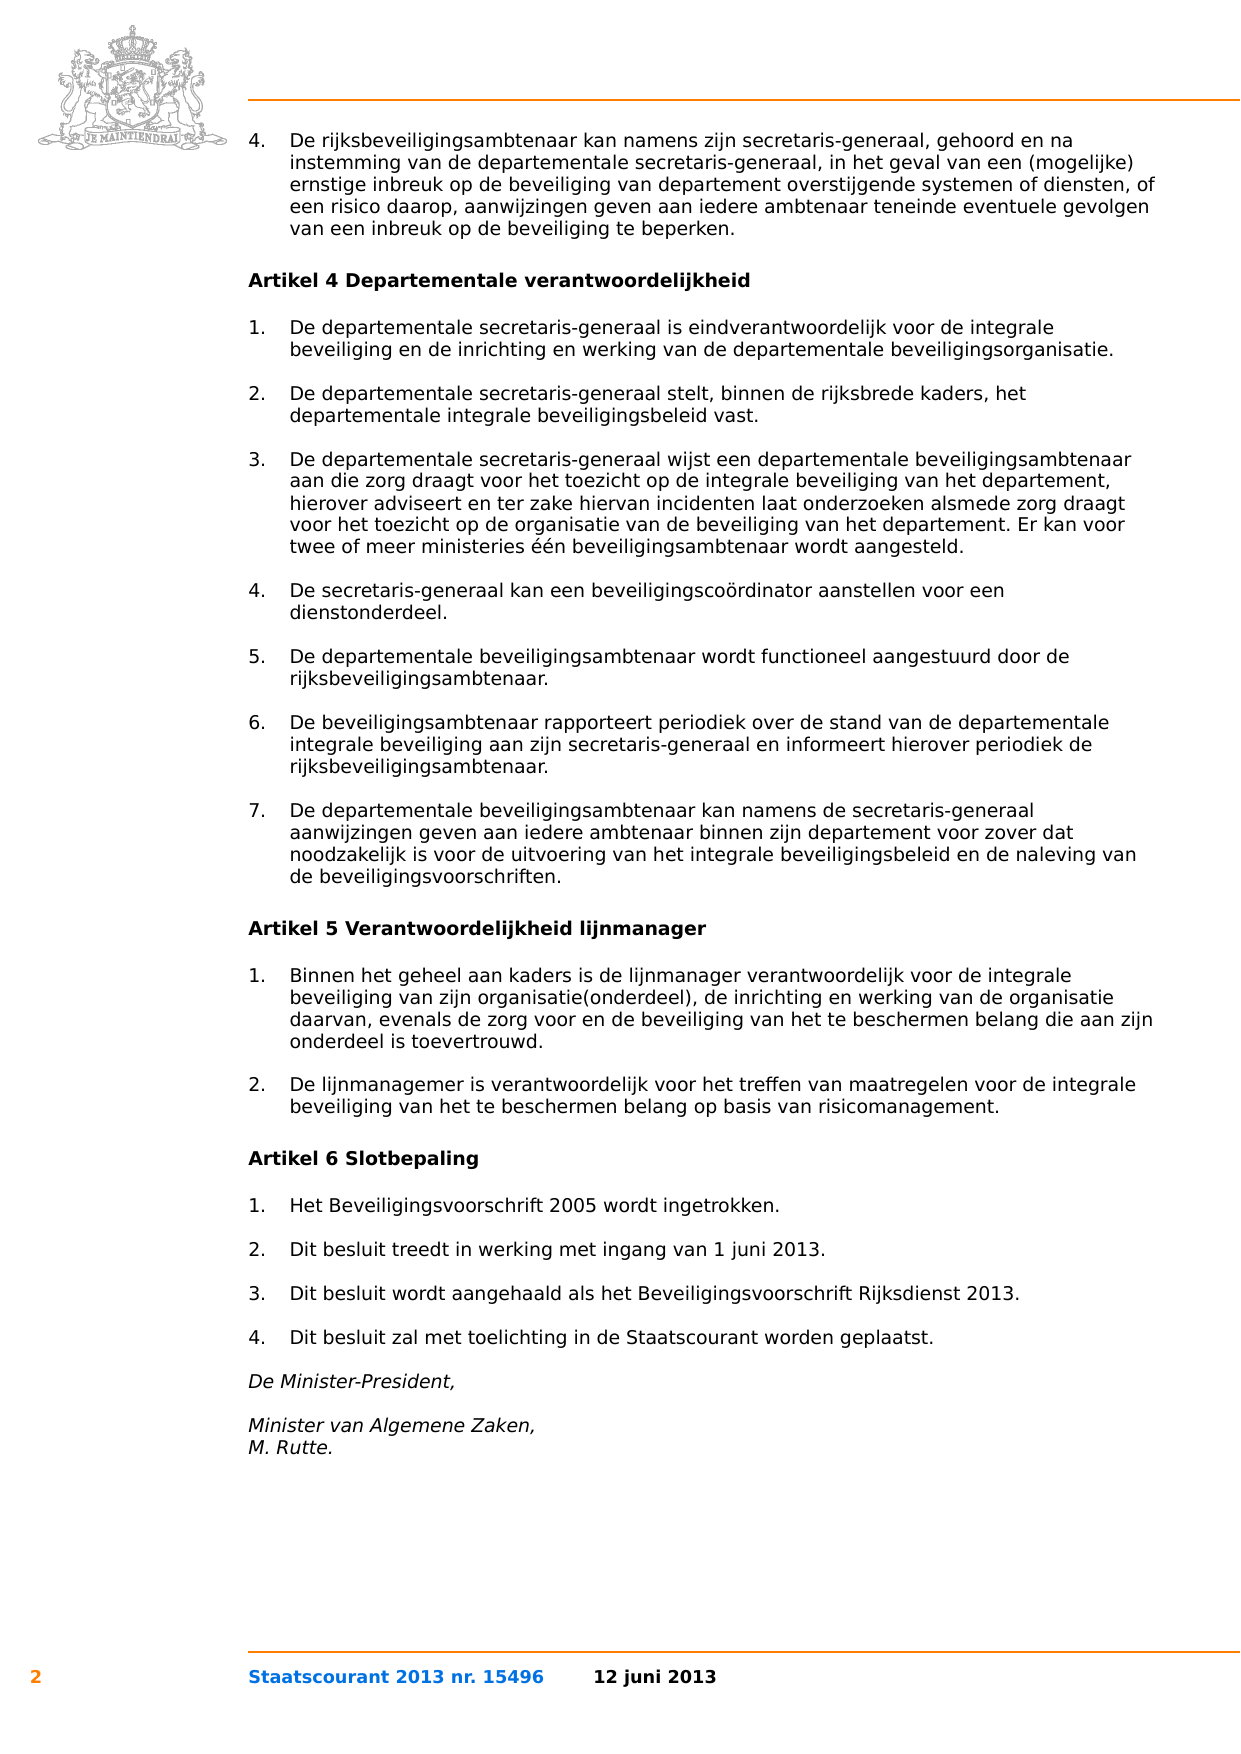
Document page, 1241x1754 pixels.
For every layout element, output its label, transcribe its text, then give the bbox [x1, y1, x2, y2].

text 3. De departementale secretaris-generaal wijst een departementale beveiligingsambtenaar aan die zorg draagt voor het toezicht op de integrale beveiliging van het departement, hierover adviseert en ter zake hiervan incidenten laat onderzoeken alsmede zorg draagt voor het toezicht op de organisatie van de beveiliging van het departement. Er kan voor twee of meer ministeries één beveiligingsambtenaar wordt aangesteld. [248, 448, 1163, 558]
subtitle Artikel 5 Verantwoordelijkheid lijnmanager [248, 918, 1163, 939]
text 2. De departementale secretaris-generaal stelt, binnen de rijksbrede kaders, het departementale integrale beveiligingsbeleid vast. [248, 383, 1163, 427]
subtitle Artikel 4 Departementale verantwoordelijkheid [248, 270, 1163, 292]
text 2. Dit besluit treedt in werking met ingang van 1 juni 2013. [248, 1239, 1163, 1261]
text 1. Het Beveiligingsvoorschrift 2005 wordt ingetrokken. [248, 1195, 1163, 1217]
text 5. De departementale beveiligingsambtenaar wordt functioneel aangestuurd door de rijksbeveiligingsambtenaar. [248, 646, 1163, 690]
text 2. De lijnmanagemer is verantwoordelijk voor het treffen van maatregelen voor de integrale beveiliging van het te beschermen belang op basis van risicomanagement. [248, 1074, 1163, 1118]
text 3. Dit besluit wordt aangehaald als het Beveiligingsvoorschrift Rijksdienst 2013. [248, 1283, 1163, 1305]
text 1. De departementale secretaris-generaal is eindverantwoordelijk voor de integrale beveiliging en de inrichting en werking van de departementale beveiligingsorganisatie. [248, 317, 1163, 361]
subtitle Artikel 6 Slotbepaling [248, 1148, 1163, 1170]
text 4. Dit besluit zal met toelichting in de Staatscourant worden geplaatst. [248, 1327, 1163, 1349]
text 1. Binnen het geheel aan kaders is de lijnmanager verantwoordelijk voor de integrale beveiliging van zijn organisatie(onderdeel), de inrichting en werking van de organisatie daarvan, evenals de zorg voor en de beveiliging van het te beschermen belang die aan zijn onderdeel is toevertrouwd. [248, 964, 1163, 1052]
text 6. De beveiligingsambtenaar rapporteert periodiek over de stand van de departementale integrale beveiliging aan zijn secretaris-generaal en informeert hierover periodiek de rijksbeveiligingsambtenaar. [248, 712, 1163, 778]
text 4. De rijksbeveiligingsambtenaar kan namens zijn secretaris-generaal, gehoord en na instemming van de departementale secretaris-generaal, in het geval van een (mogelijke) ernstige inbreuk op de beveiliging van departement overstijgende systemen of diensten, of een risico daarop, aanwijzingen geven aan iedere ambtenaar teneinde eventuele gevolgen van een inbreuk op de beveiliging te beperken. [248, 130, 1163, 240]
text 7. De departementale beveiligingsambtenaar kan namens de secretaris-generaal aanwijzingen geven aan iedere ambtenaar binnen zijn departement voor zover dat noodzakelijk is voor de uitvoering van het integrale beveiligingsbeleid en de naleving van de beveiligingsvoorschriften. [248, 800, 1163, 888]
text Minister van Algemene Zaken, M. Rutte. [248, 1414, 1163, 1458]
picture [38, 25, 227, 150]
text 4. De secretaris-generaal kan een beveiligingscoördinator aanstellen voor een dienstonderdeel. [248, 580, 1163, 624]
text De Minister-President, [248, 1371, 1163, 1393]
